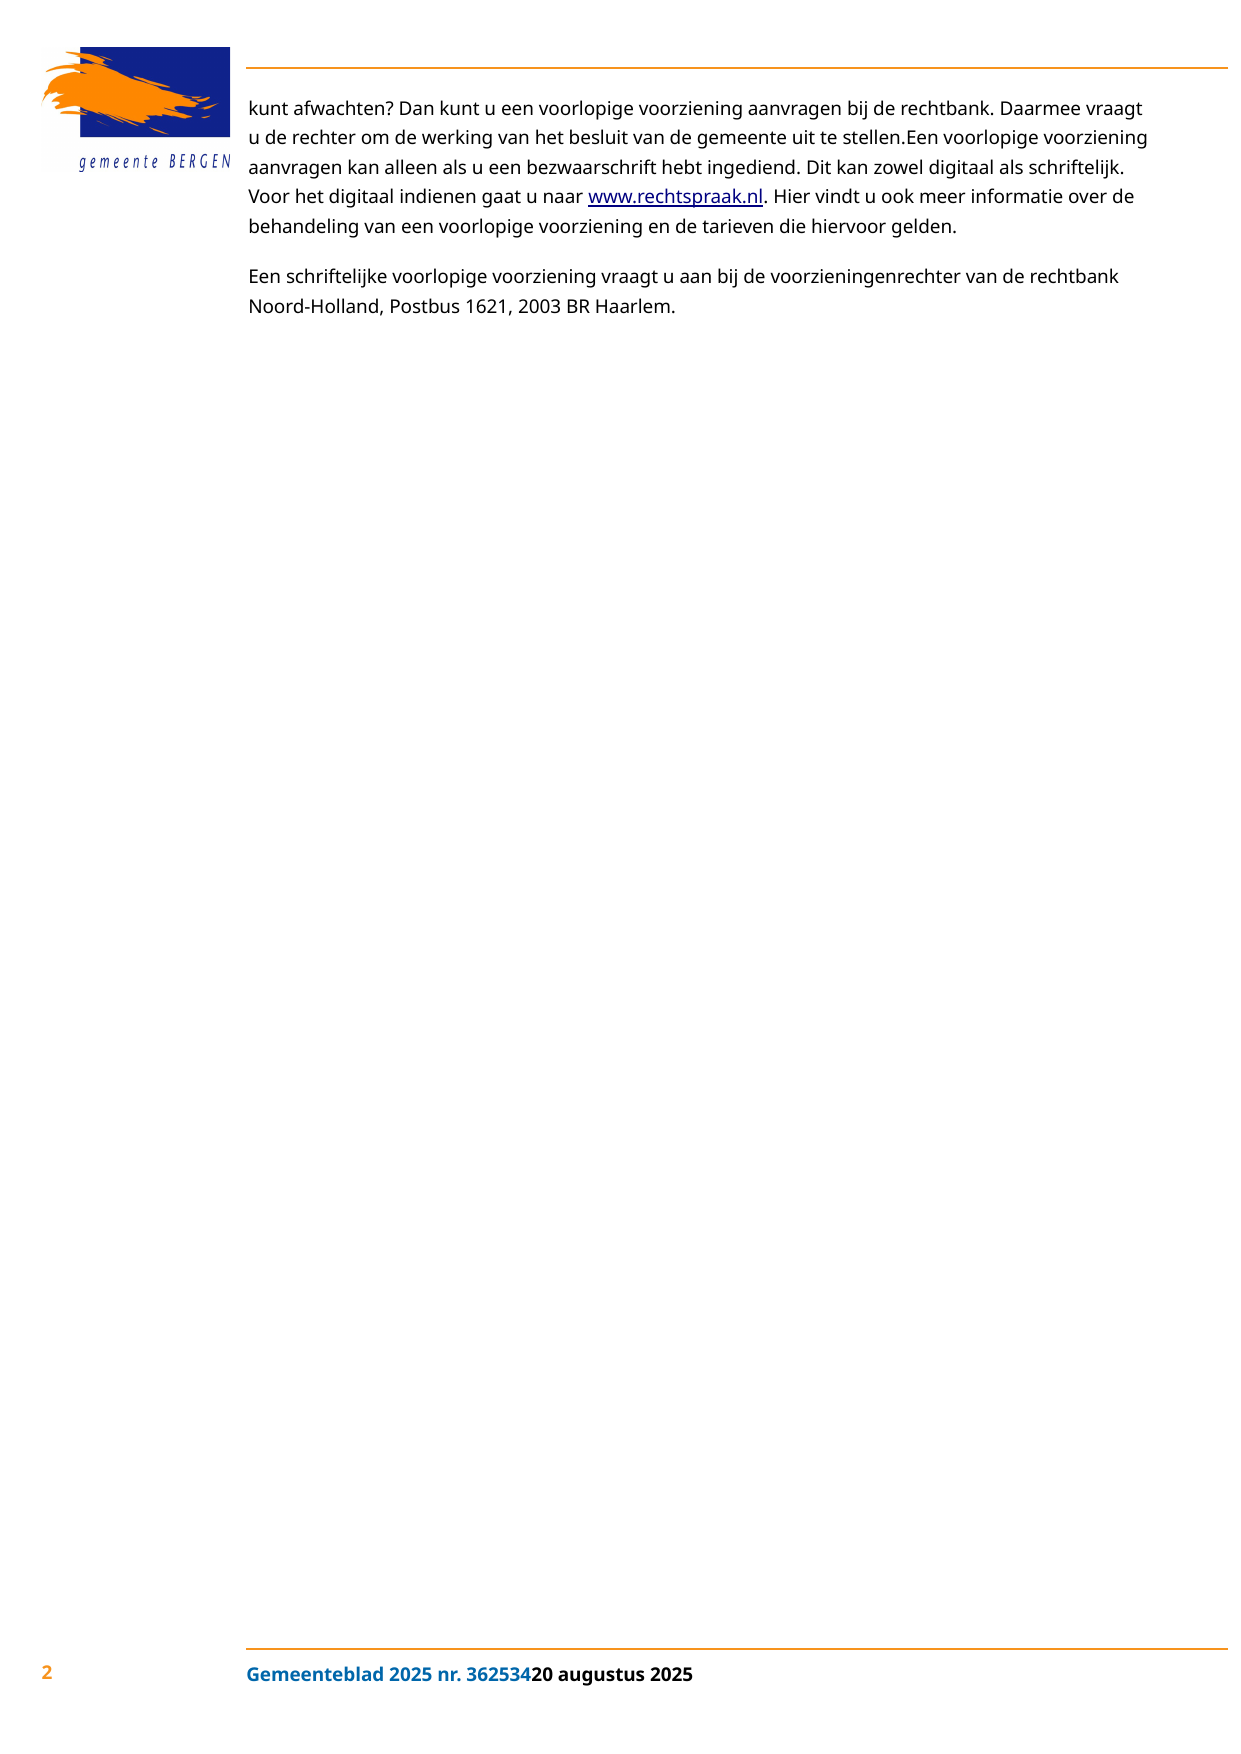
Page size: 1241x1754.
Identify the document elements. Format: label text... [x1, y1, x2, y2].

text Een schriftelijke voorlopige voorziening vraagt u aan bij de voorzieningenrechter van de rechtbank Noord-Holland, Postbus 1621, 2003 BR Haarlem. [248, 263, 1152, 319]
picture [41, 47, 231, 172]
text kunt afwachten? Dan kunt u een voorlopige voorziening aanvragen bij de rechtbank. Daarmee vraagt u de rechter om de werking van het besluit van de gemeente uit te stellen.Een voorlopige voorziening aanvragen kan alleen als u een bezwaarschrift hebt ingediend. Dit kan zowel digitaal als schriftelijk. Voor het digitaal indienen gaat u naar www.rechtspraak.nl. Hier vindt u ook meer informatie over de behandeling van een voorlopige voorziening en de tarieven die hiervoor gelden. [248, 95, 1152, 239]
